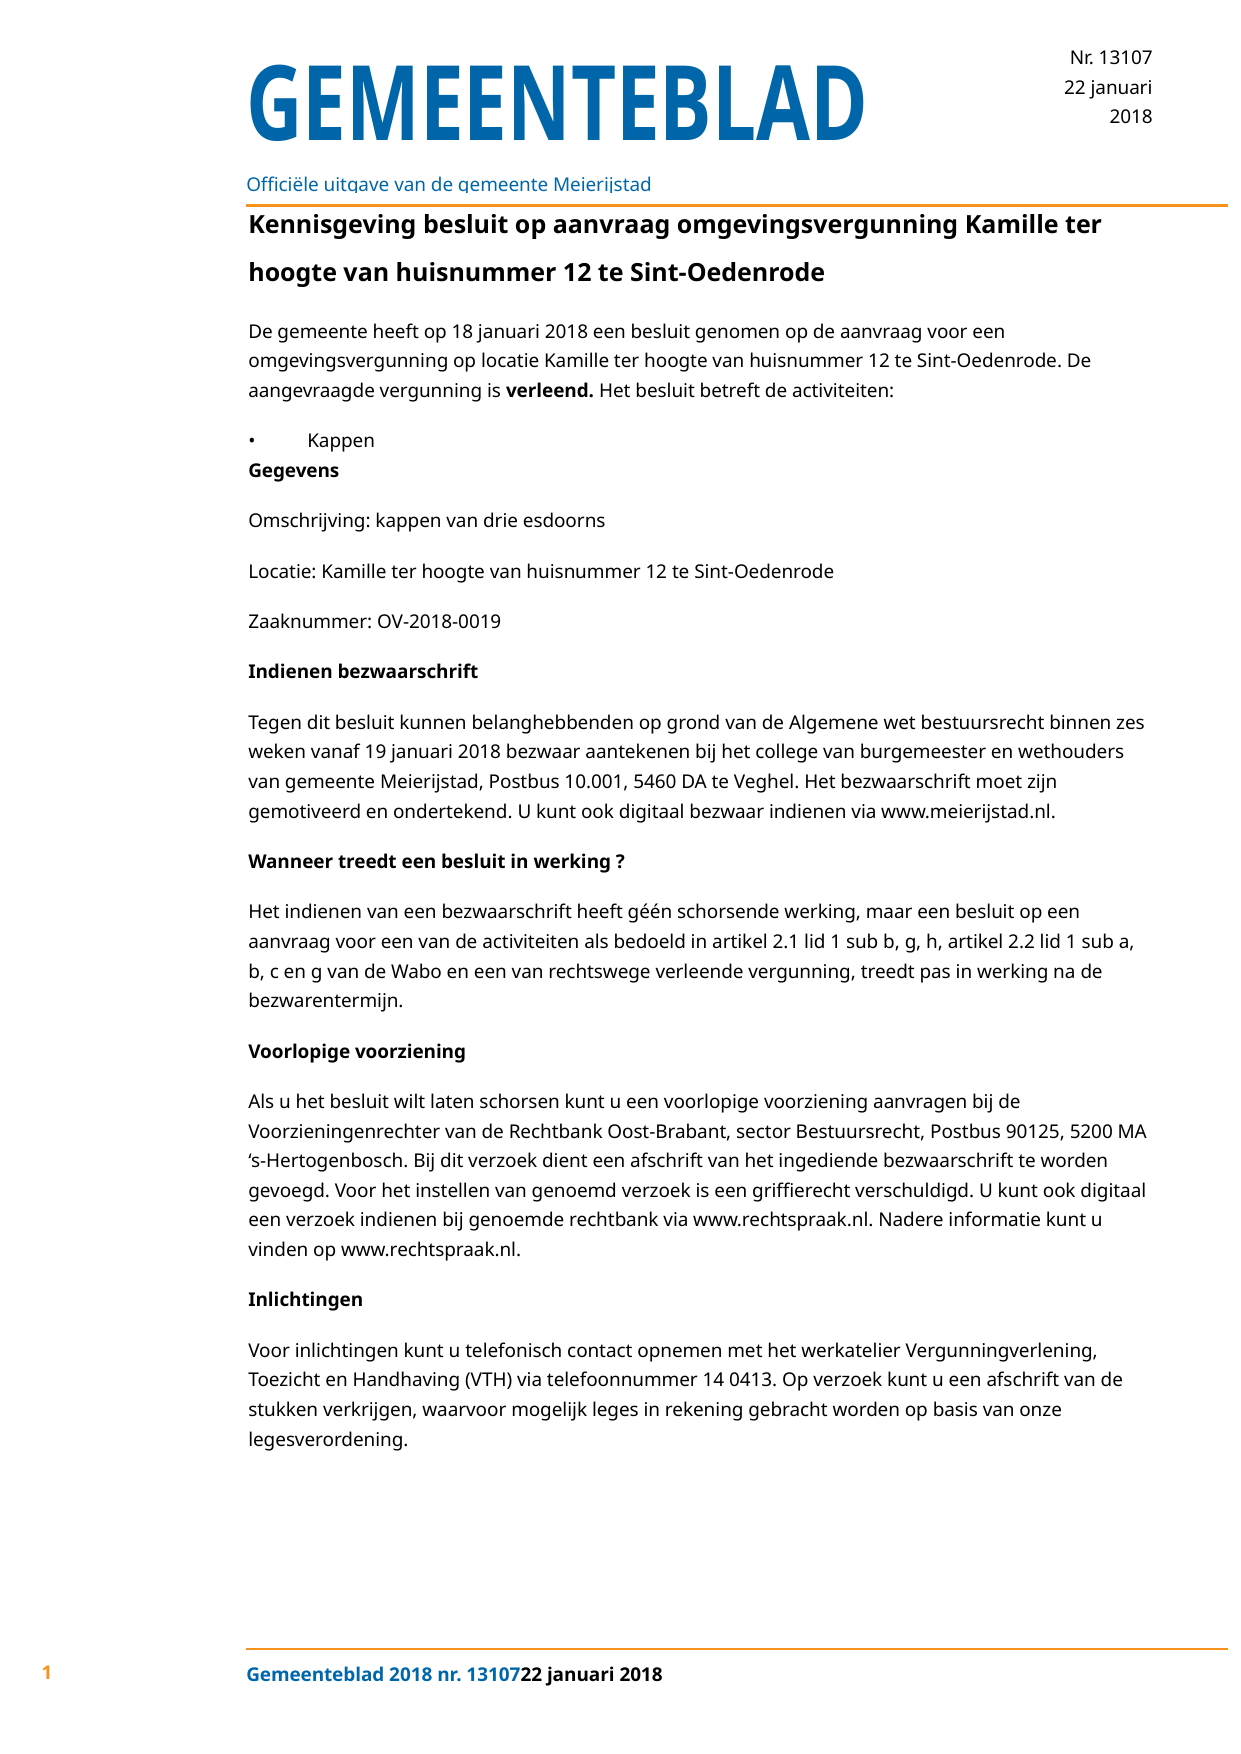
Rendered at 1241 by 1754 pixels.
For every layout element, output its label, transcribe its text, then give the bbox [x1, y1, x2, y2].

text Zaaknummer: OV-2018-0019 [248, 608, 1152, 634]
text Kennisgeving besluit op aanvraag omgevingsvergunning Kamille ter hoogte van huisnummer 12 te Sint-Oedenrode [248, 207, 1152, 288]
list Kappen [248, 427, 1152, 453]
picture [41, 47, 231, 172]
text Wanneer treedt een besluit in werking ? [248, 848, 1152, 874]
text Het indienen van een bezwaarschrift heeft géén schorsende werking, maar een besluit op een aanvraag voor een van de activiteiten als bedoeld in artikel 2.1 lid 1 sub b, g, h, artikel 2.2 lid 1 sub a, b, c en g van de Wabo en een van rechtswege verleende vergunning, treedt pas in werking na de bezwarentermijn. [248, 899, 1152, 1013]
text Gegevens [248, 457, 1152, 483]
text Inlichtingen [248, 1287, 1152, 1312]
text Voor inlichtingen kunt u telefonisch contact opnemen met het werkatelier Vergunningverlening, Toezicht en Handhaving (VTH) via telefoonnummer 14 0413. Op verzoek kunt u een afschrift van de stukken verkrijgen, waarvoor mogelijk leges in rekening gebracht worden op basis van onze legesverordening. [248, 1337, 1152, 1452]
text Als u het besluit wilt laten schorsen kunt u een voorlopige voorziening aanvragen bij de Voorzieningenrechter van de Rechtbank Oost-Brabant, sector Bestuursrecht, Postbus 90125, 5200 MA ‘s-Hertogenbosch. Bij dit verzoek dient een afschrift van het ingediende bezwaarschrift te worden gevoegd. Voor het instellen van genoemd verzoek is een griffierecht verschuldigd. U kunt ook digitaal een verzoek indienen bij genoemde rechtbank via www.rechtspraak.nl. Nadere informatie kunt u vinden op www.rechtspraak.nl. [248, 1088, 1152, 1262]
text De gemeente heeft op 18 januari 2018 een besluit genomen op de aanvraag voor een omgevingsvergunning op locatie Kamille ter hoogte van huisnummer 12 te Sint-Oedenrode. De aangevraagde vergunning is verleend. Het besluit betreft de activiteiten: [248, 318, 1152, 403]
text Omschrijving: kappen van drie esdoorns [248, 507, 1152, 533]
text Tegen dit besluit kunnen belanghebbenden op grond van de Algemene wet bestuursrecht binnen zes weken vanaf 19 januari 2018 bezwaar aantekenen bij het college van burgemeester en wethouders van gemeente Meierijstad, Postbus 10.001, 5460 DA te Veghel. Het bezwaarschrift moet zijn gemotiveerd en ondertekend. U kunt ook digitaal bezwaar indienen via www.meierijstad.nl. [248, 709, 1152, 824]
text Voorlopige voorziening [248, 1038, 1152, 1064]
text Indienen bezwaarschrift [248, 659, 1152, 684]
text Locatie: Kamille ter hoogte van huisnummer 12 te Sint-Oedenrode [248, 558, 1152, 584]
